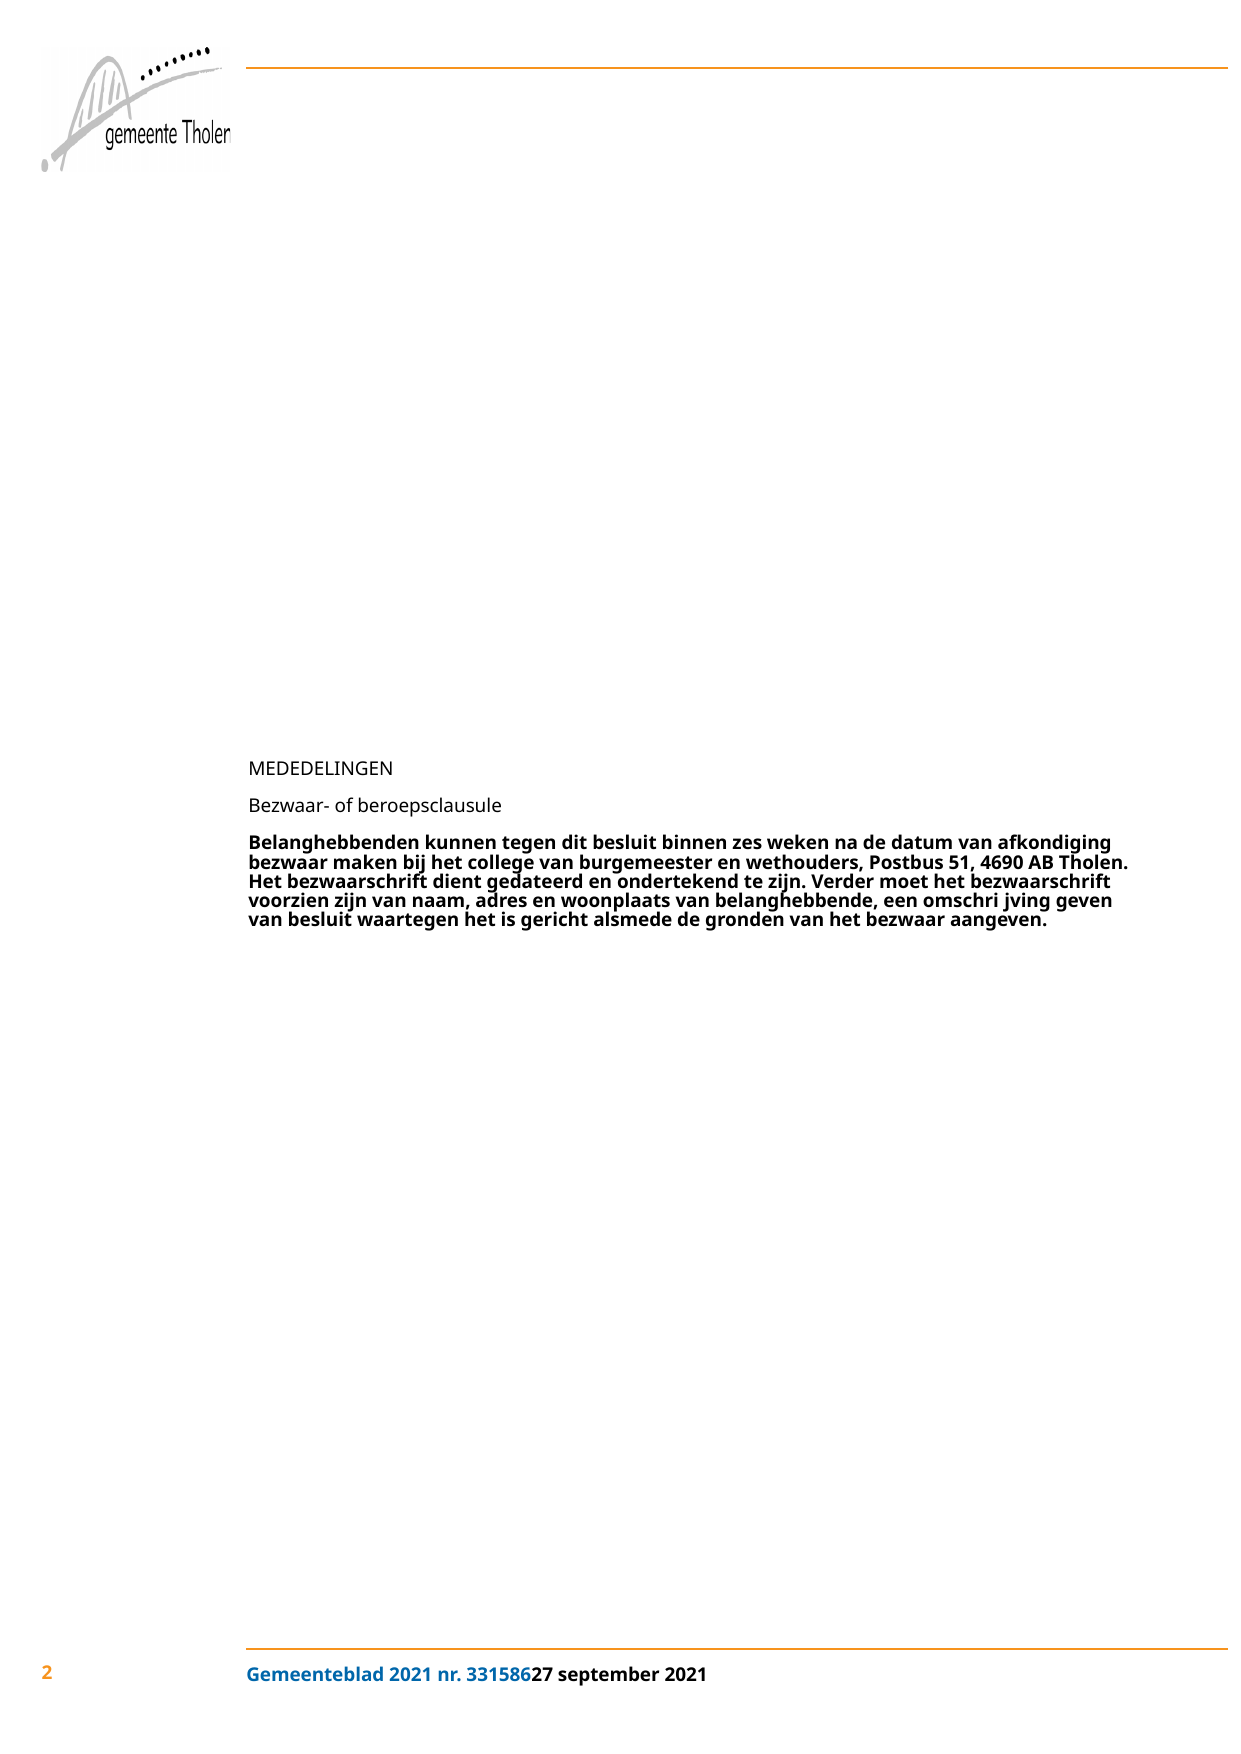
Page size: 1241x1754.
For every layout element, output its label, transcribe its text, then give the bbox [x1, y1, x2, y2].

text MEDEDELINGEN [248, 760, 1152, 780]
text Bezwaar- of beroepsclausule [248, 797, 1152, 817]
picture [41, 47, 231, 172]
text Belanghebbenden kunnen tegen dit besluit binnen zes weken na de datum van afkondiging bezwaar maken bij het college van burgemeester en wethouders, Postbus 51, 4690 AB Tholen. Het bezwaarschrift dient gedateerd en ondertekend te zijn. Verder moet het bezwaarschrift voorzien zijn van naam, adres en woonplaats van belanghebbende, een omschri jving geven van besluit waartegen het is gericht alsmede de gronden van het bezwaar aangeven. [248, 834, 1152, 931]
